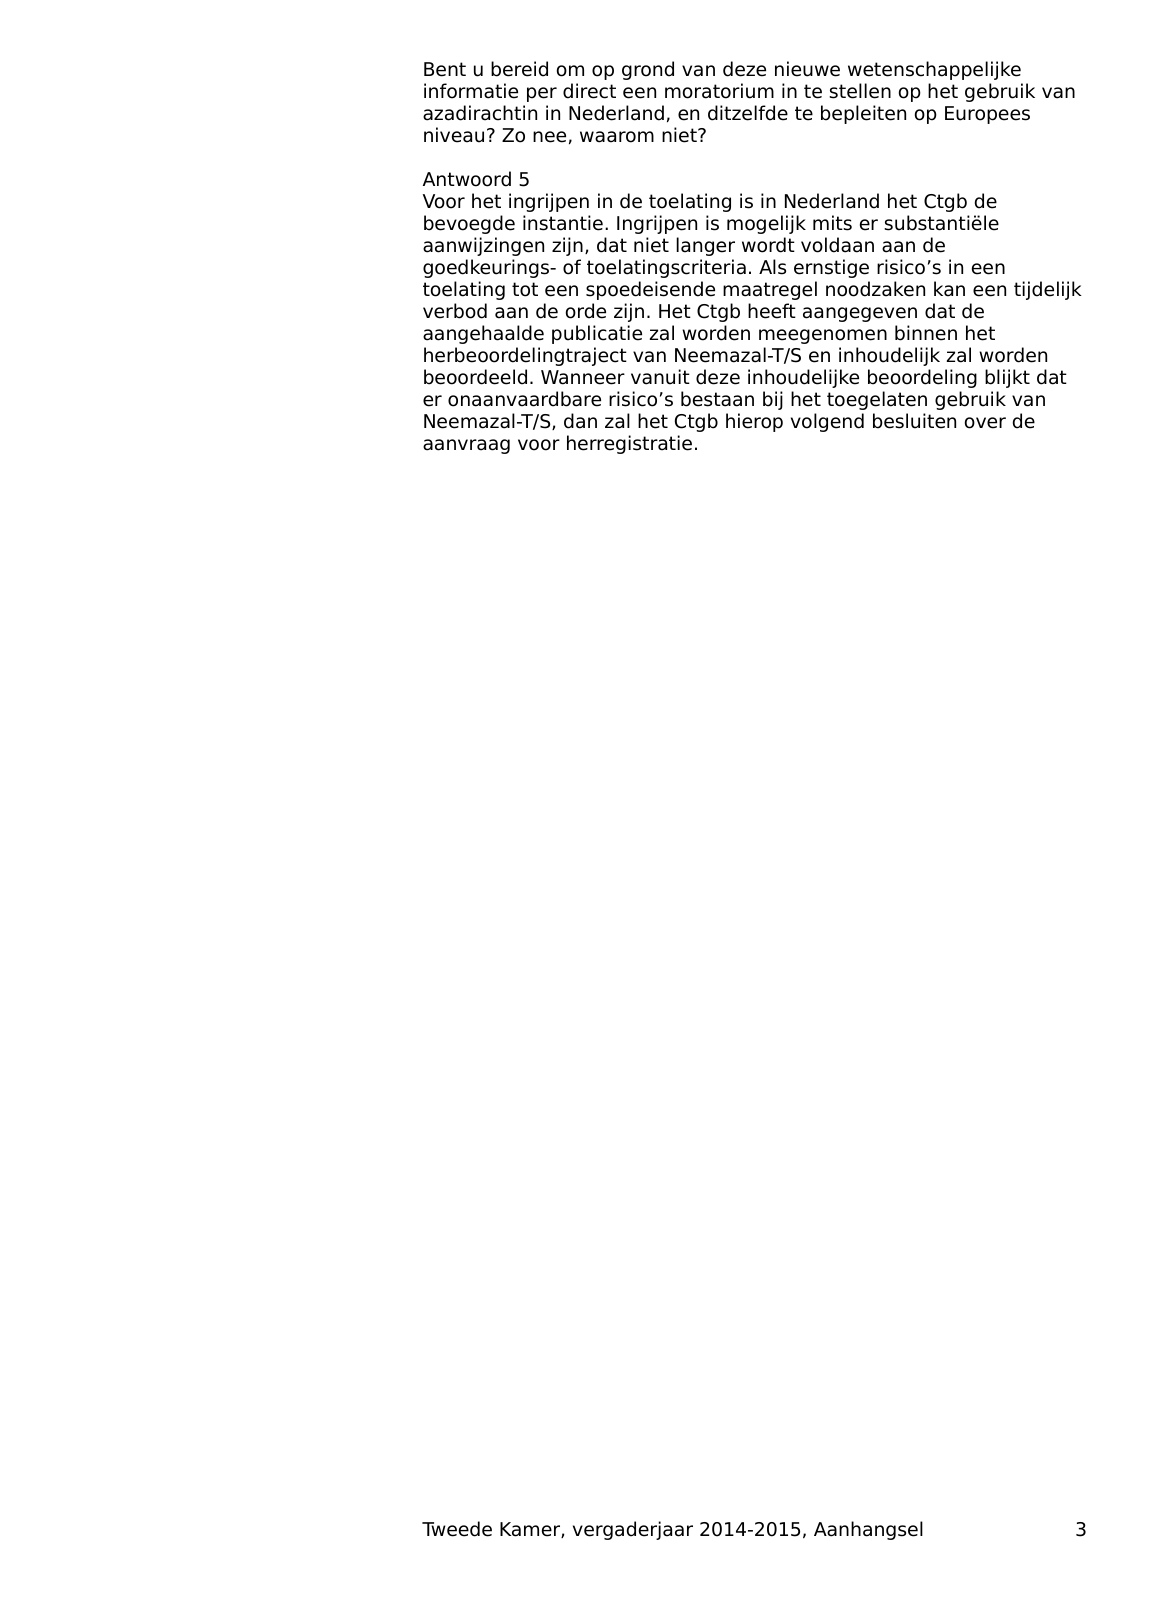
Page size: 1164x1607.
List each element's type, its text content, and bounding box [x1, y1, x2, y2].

text Bent u bereid om op grond van deze nieuwe wetenschappelijke informatie per direct een moratorium in te stellen op het gebruik van azadirachtin in Nederland, en ditzelfde te bepleiten op Europees niveau? Zo nee, waarom niet? [422, 59, 1087, 147]
text Voor het ingrijpen in de toelating is in Nederland het Ctgb de bevoegde instantie. Ingrijpen is mogelijk mits er substantiële aanwijzingen zijn, dat niet langer wordt voldaan aan de goedkeurings- of toelatingscriteria. Als ernstige risico’s in een toelating tot een spoedeisende maatregel noodzaken kan een tijdelijk verbod aan de orde zijn. Het Ctgb heeft aangegeven dat de aangehaalde publicatie zal worden meegenomen binnen het herbeoordelingtraject van Neemazal-T/S en inhoudelijk zal worden beoordeeld. Wanneer vanuit deze inhoudelijke beoordeling blijkt dat er onaanvaardbare risico’s bestaan bij het toegelaten gebruik van Neemazal-T/S, dan zal het Ctgb hierop volgend besluiten over de aanvraag voor herregistratie. [422, 191, 1087, 455]
text Antwoord 5 [422, 169, 1087, 191]
